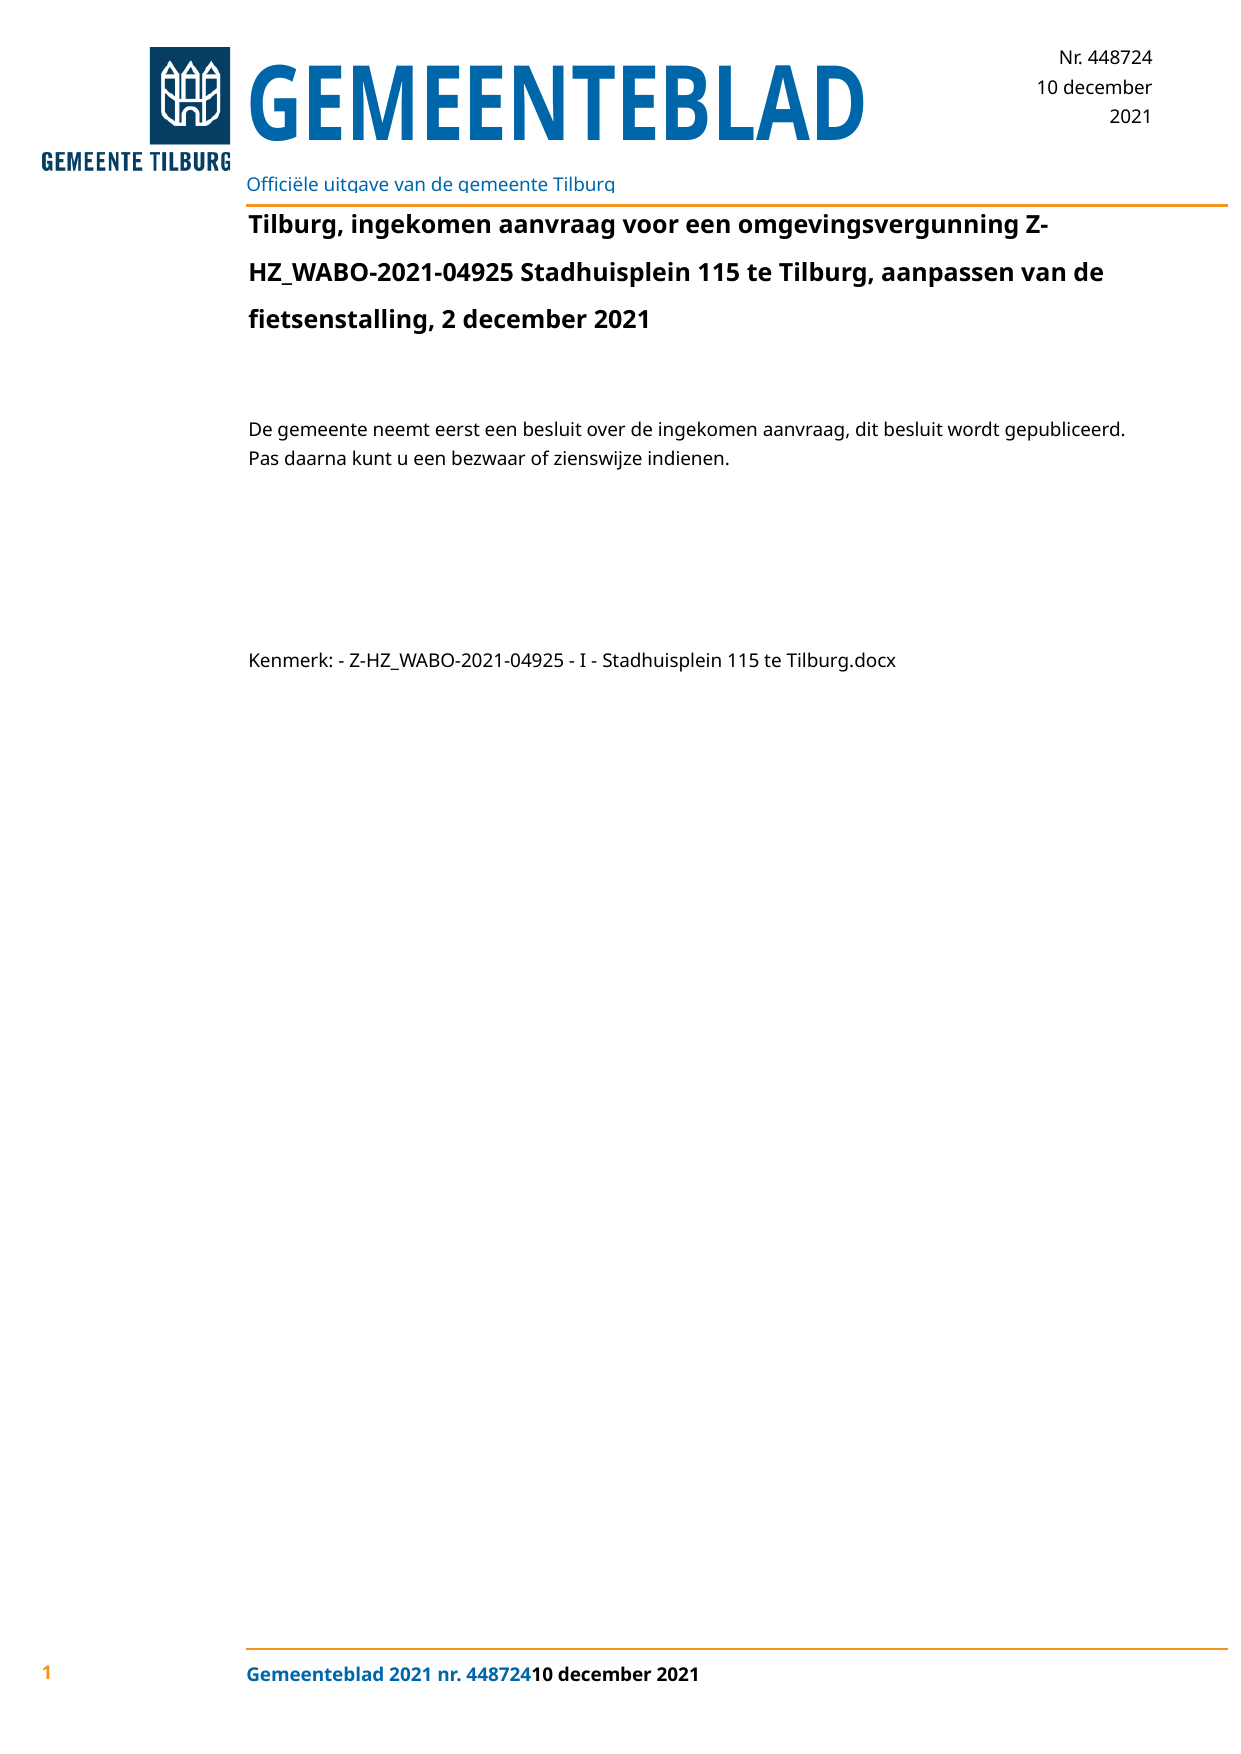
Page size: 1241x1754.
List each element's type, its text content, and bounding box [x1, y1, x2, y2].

text Kenmerk: - Z-HZ_WABO-2021-04925 - I - Stadhuisplein 115 te Tilburg.docx [248, 647, 1152, 673]
text De gemeente neemt eerst een besluit over de ingekomen aanvraag, dit besluit wordt gepubliceerd. Pas daarna kunt u een bezwaar of zienswijze indienen. [248, 416, 1152, 471]
text Tilburg, ingekomen aanvraag voor een omgevingsvergunning Z-HZ_WABO-2021-04925 Stadhuisplein 115 te Tilburg, aanpassen van de fietsenstalling, 2 december 2021 [248, 207, 1152, 336]
picture [41, 47, 231, 172]
